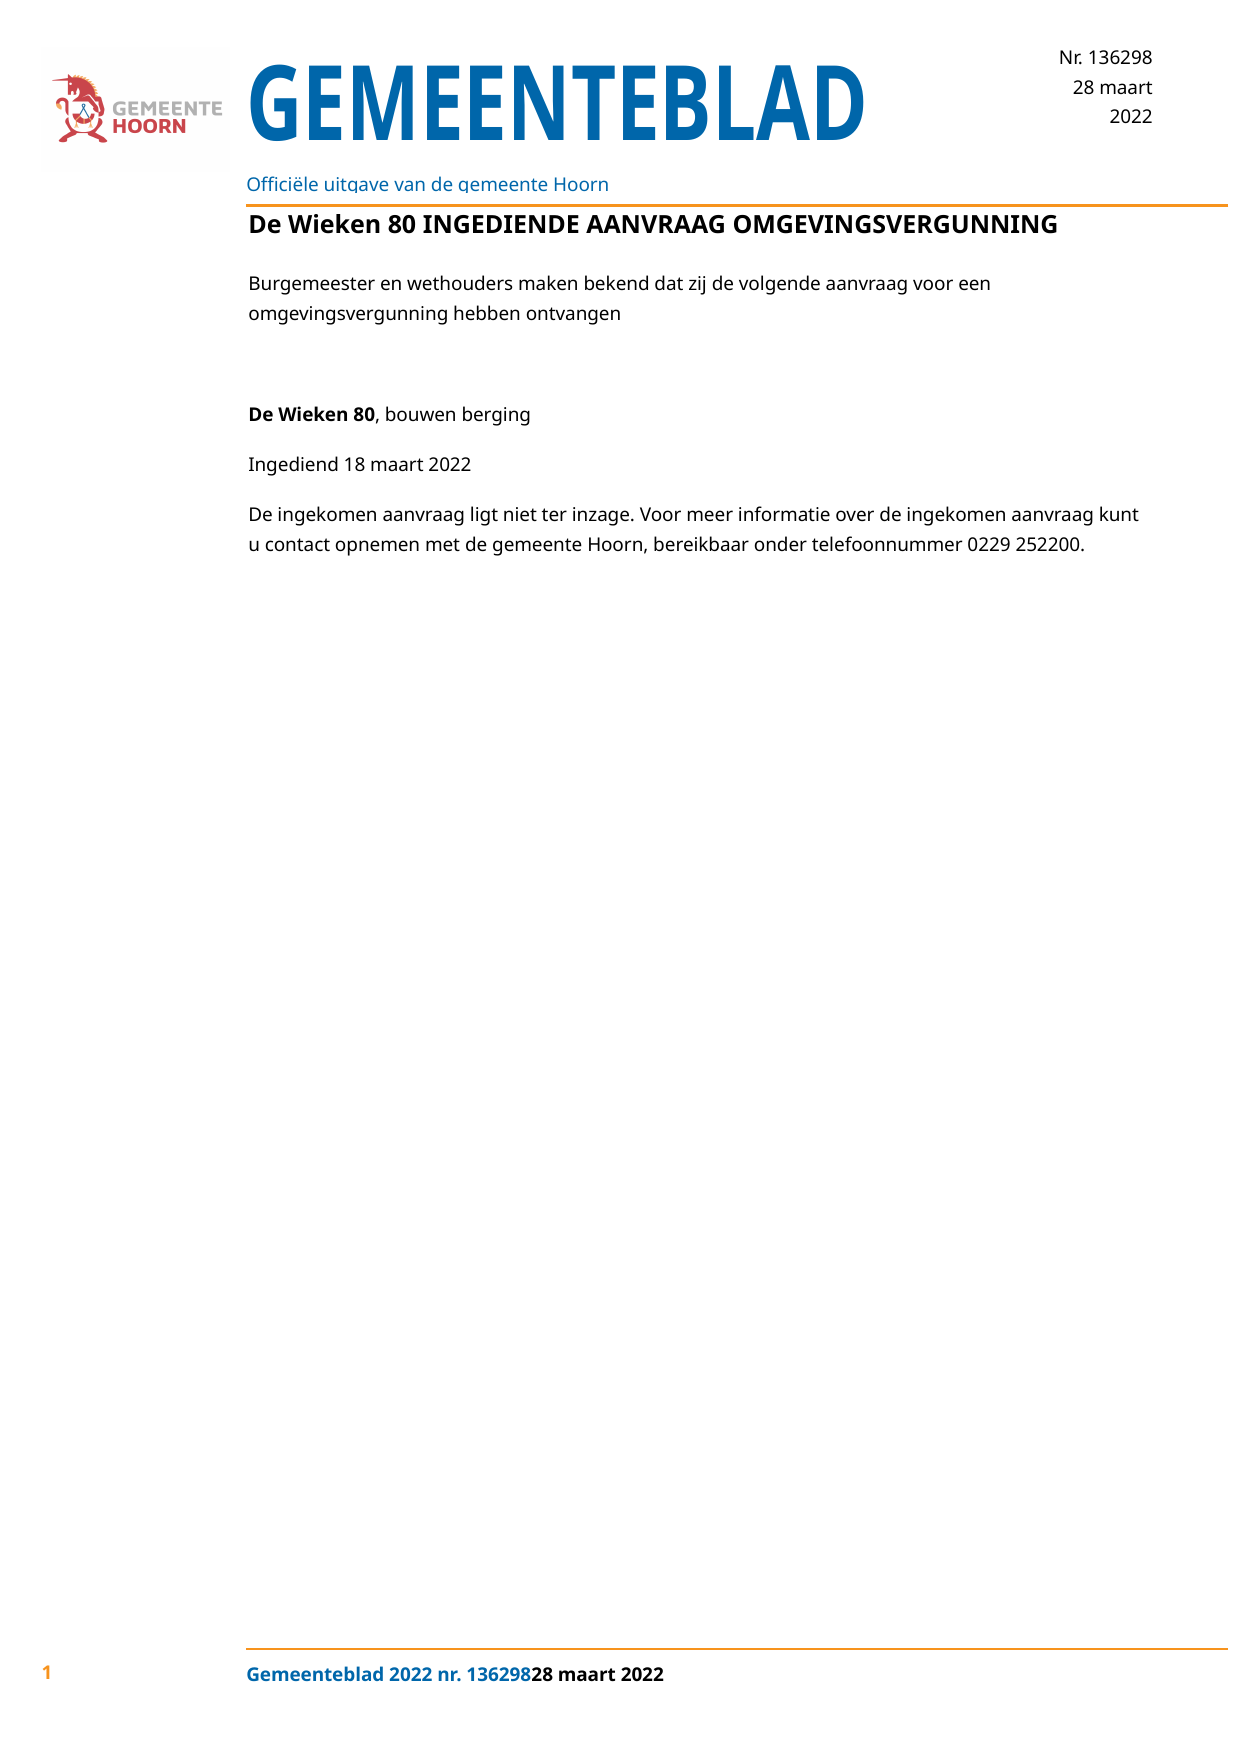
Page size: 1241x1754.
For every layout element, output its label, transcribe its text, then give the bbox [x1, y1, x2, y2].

text De ingekomen aanvraag ligt niet ter inzage. Voor meer informatie over de ingekomen aanvraag kunt u contact opnemen met de gemeente Hoorn, bereikbaar onder telefoonnummer 0229 252200. [248, 502, 1152, 557]
text De Wieken 80, bouwen berging [248, 401, 1152, 426]
text Ingediend 18 maart 2022 [248, 451, 1152, 477]
text Burgemeester en wethouders maken bekend dat zij de volgende aanvraag voor een omgevingsvergunning hebben ontvangen [248, 270, 1152, 326]
text De Wieken 80 INGEDIENDE AANVRAAG OMGEVINGSVERGUNNING [248, 207, 1152, 241]
picture [41, 47, 231, 172]
